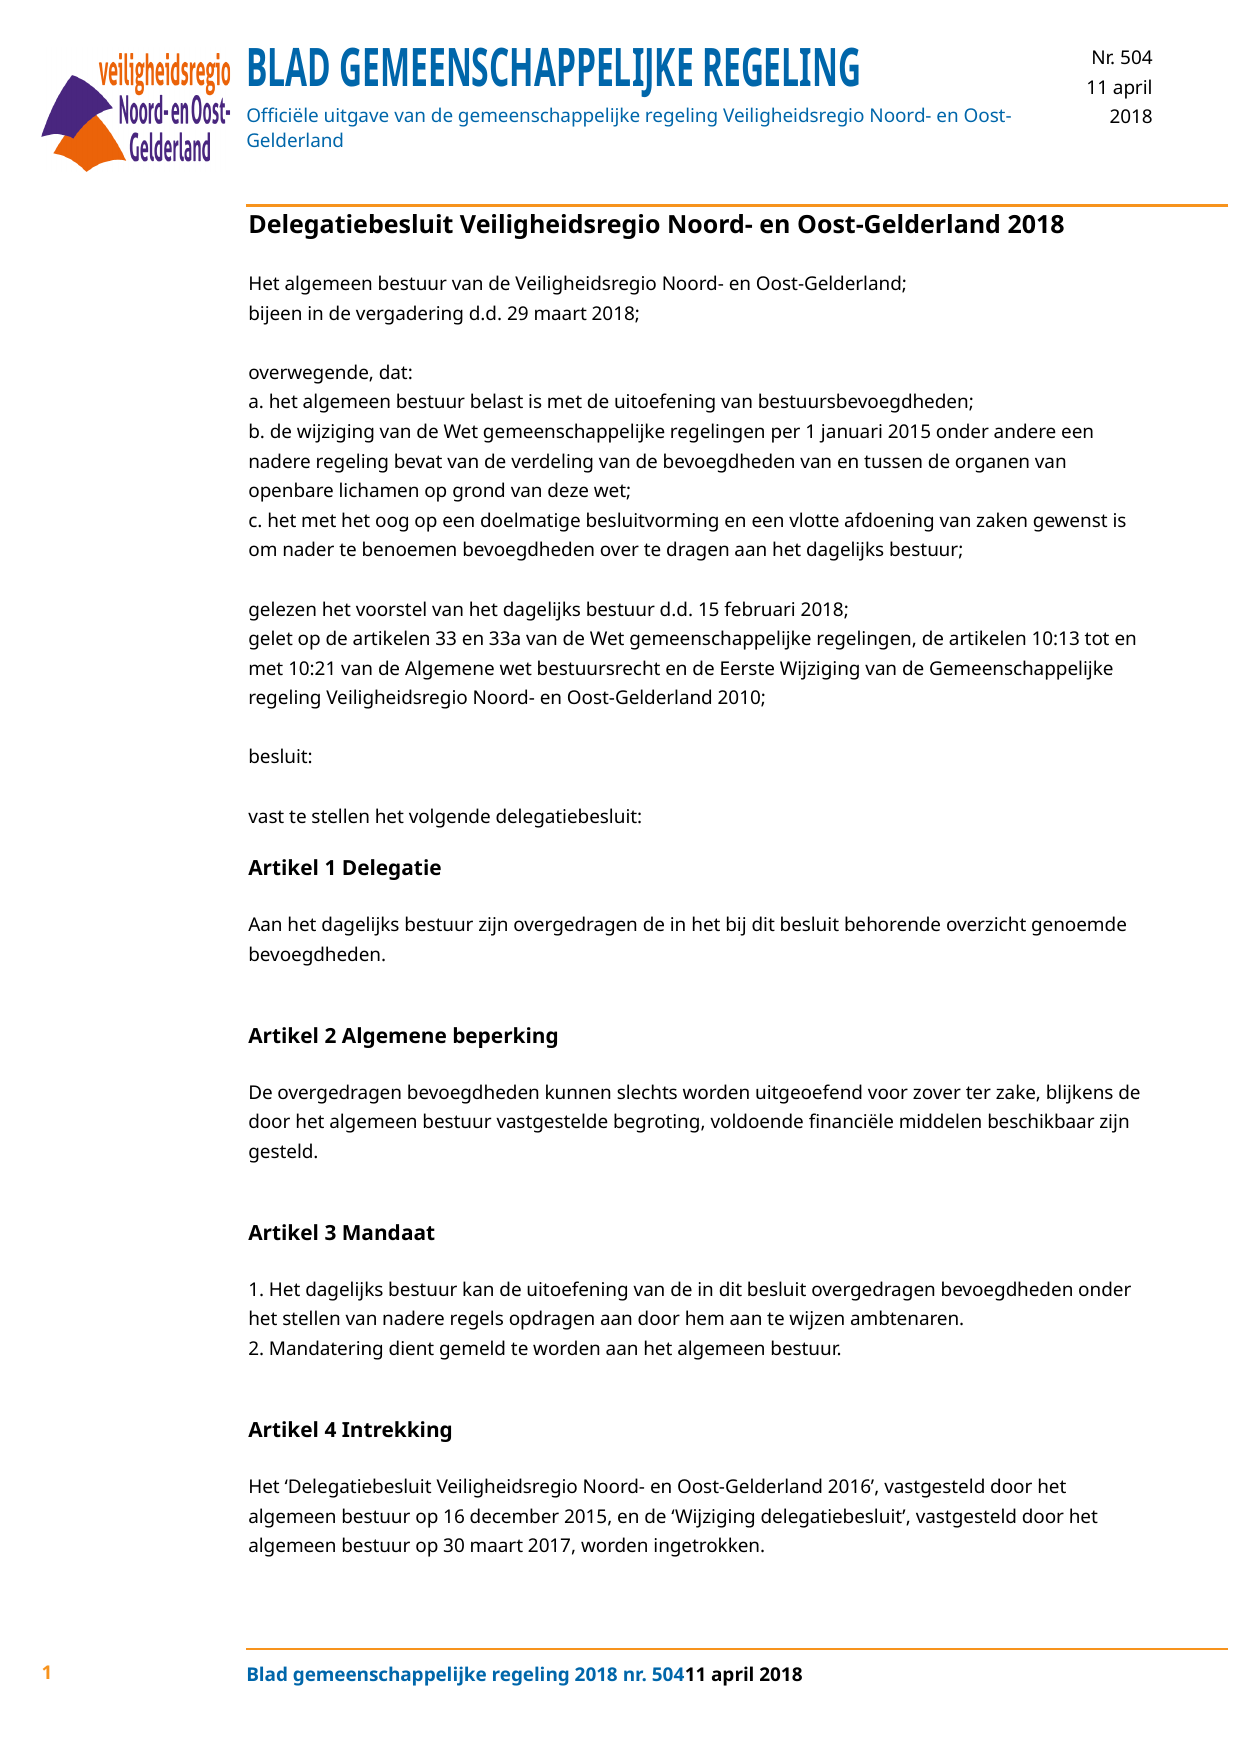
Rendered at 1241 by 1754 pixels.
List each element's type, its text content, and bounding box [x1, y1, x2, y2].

text Het ‘Delegatiebesluit Veiligheidsregio Noord- en Oost-Gelderland 2016’, vastgesteld door het algemeen bestuur op 16 december 2015, en de ‘Wijziging delegatiebesluit’, vastgesteld door het algemeen bestuur op 30 maart 2017, worden ingetrokken. [248, 1473, 1152, 1558]
text 1. Het dagelijks bestuur kan de uitoefening van de in dit besluit overgedragen bevoegdheden onder het stellen van nadere regels opdragen aan door hem aan te wijzen ambtenaren. [248, 1276, 1152, 1331]
text Artikel 2 Algemene beperking [248, 1021, 1152, 1049]
text Het algemeen bestuur van de Veiligheidsregio Noord- en Oost-Gelderland; [248, 270, 1152, 296]
text gelet op de artikelen 33 en 33a van de Wet gemeenschappelijke regelingen, de artikelen 10:13 tot en met 10:21 van de Algemene wet bestuursrecht en de Eerste Wijziging van de Gemeenschappelijke regeling Veiligheidsregio Noord- en Oost-Gelderland 2010; [248, 625, 1152, 710]
text Artikel 4 Intrekking [248, 1415, 1152, 1444]
text gelezen het voorstel van het dagelijks bestuur d.d. 15 februari 2018; [248, 596, 1152, 621]
text b. de wijziging van de Wet gemeenschappelijke regelingen per 1 januari 2015 onder andere een nadere regeling bevat van de verdeling van de bevoegdheden van en tussen de organen van openbare lichamen op grond van deze wet; [248, 418, 1152, 503]
text besluit: [248, 744, 1152, 769]
text overwegende, dat: [248, 359, 1152, 385]
text c. het met het oog op een doelmatige besluitvorming en een vlotte afdoening van zaken gewenst is om nader te benoemen bevoegdheden over te dragen aan het dagelijks bestuur; [248, 507, 1152, 562]
picture [41, 47, 231, 172]
text bijeen in de vergadering d.d. 29 maart 2018; [248, 300, 1152, 326]
text vast te stellen het volgende delegatiebesluit: [248, 803, 1152, 828]
text 2. Mandatering dient gemeld te worden aan het algemeen bestuur. [248, 1335, 1152, 1361]
text Aan het dagelijks bestuur zijn overgedragen de in het bij dit besluit behorende overzicht genoemde bevoegdheden. [248, 911, 1152, 967]
text De overgedragen bevoegdheden kunnen slechts worden uitgeoefend voor zover ter zake, blijkens de door het algemeen bestuur vastgestelde begroting, voldoende financiële middelen beschikbaar zijn gesteld. [248, 1079, 1152, 1164]
text Artikel 3 Mandaat [248, 1218, 1152, 1246]
text a. het algemeen bestuur belast is met de uitoefening van bestuursbevoegdheden; [248, 389, 1152, 414]
text Delegatiebesluit Veiligheidsregio Noord- en Oost-Gelderland 2018 [248, 207, 1152, 241]
text Artikel 1 Delegatie [248, 853, 1152, 882]
